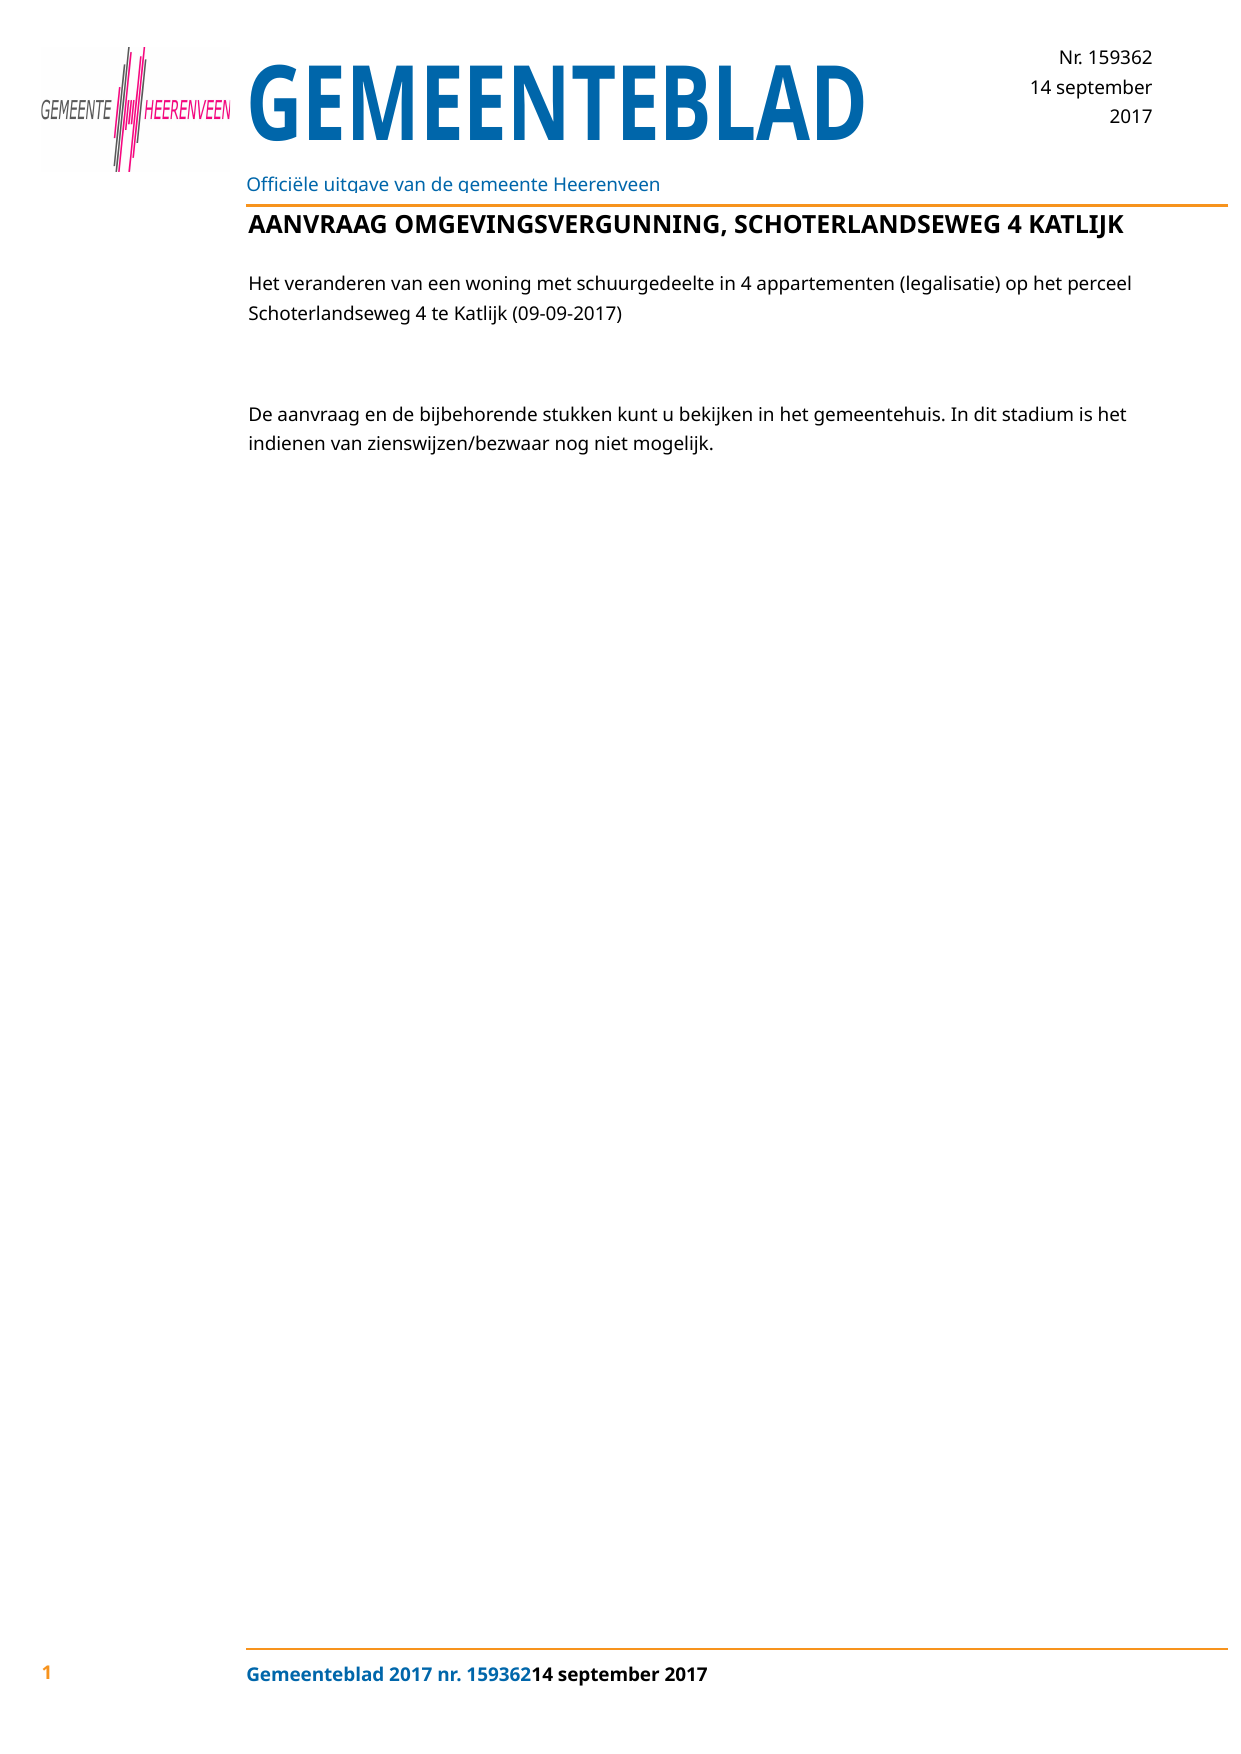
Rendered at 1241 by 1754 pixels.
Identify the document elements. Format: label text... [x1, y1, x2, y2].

text AANVRAAG OMGEVINGSVERGUNNING, SCHOTERLANDSEWEG 4 KATLIJK [248, 207, 1152, 241]
picture [41, 47, 231, 172]
text De aanvraag en de bijbehorende stukken kunt u bekijken in het gemeentehuis. In dit stadium is het indienen van zienswijzen/bezwaar nog niet mogelijk. [248, 401, 1152, 456]
text Het veranderen van een woning met schuurgedeelte in 4 appartementen (legalisatie) op het perceel Schoterlandseweg 4 te Katlijk (09-09-2017) [248, 270, 1152, 326]
